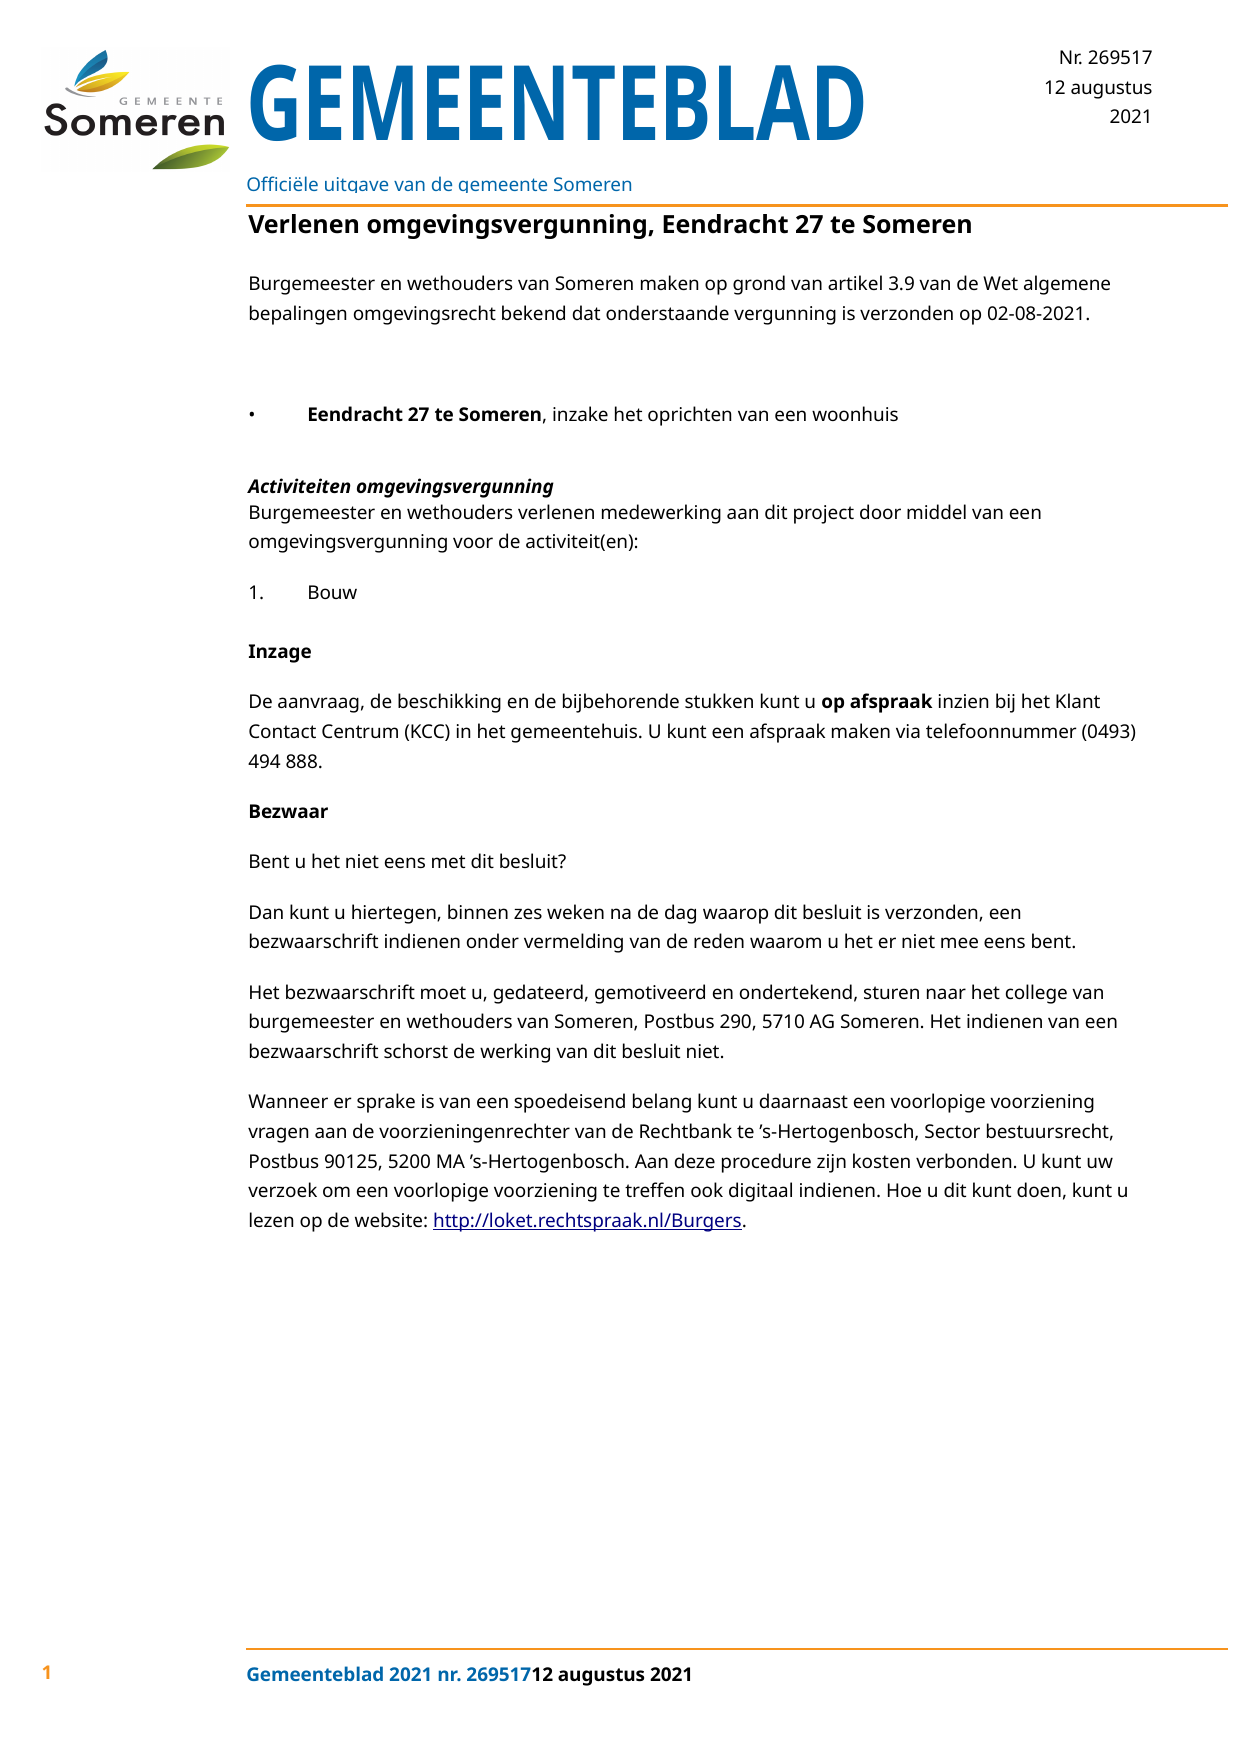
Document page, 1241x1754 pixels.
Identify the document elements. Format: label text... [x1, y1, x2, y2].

text De aanvraag, de beschikking en de bijbehorende stukken kunt u op afspraak inzien bij het Klant Contact Centrum (KCC) in het gemeentehuis. U kunt een afspraak maken via telefoonnummer (0493) 494 888. [248, 689, 1152, 774]
text Burgemeester en wethouders verlenen medewerking aan dit project door middel van een omgevingsvergunning voor de activiteit(en): [248, 499, 1152, 554]
text Dan kunt u hiertegen, binnen zes weken na de dag waarop dit besluit is verzonden, een bezwaarschrift indienen onder vermelding van de reden waarom u het er niet mee eens bent. [248, 899, 1152, 954]
text Verlenen omgevingsvergunning, Eendracht 27 te Someren [248, 207, 1152, 241]
picture [41, 47, 231, 172]
text Bezwaar [248, 798, 1152, 824]
text Burgemeester en wethouders van Someren maken op grond van artikel 3.9 van de Wet algemene bepalingen omgevingsrecht bekend dat onderstaande vergunning is verzonden op 02-08-2021. [248, 270, 1152, 326]
text Wanneer er sprake is van een spoedeisend belang kunt u daarnaast een voorlopige voorziening vragen aan de voorzieningenrechter van de Rechtbank te ’s-Hertogenbosch, Sector bestuursrecht, Postbus 90125, 5200 MA ’s-Hertogenbosch. Aan deze procedure zijn kosten verbonden. U kunt uw verzoek om een voorlopige voorziening te treffen ook digitaal indienen. Hoe u dit kunt doen, kunt u lezen op de website: http://loket.rechtspraak.nl/Burgers. [248, 1089, 1152, 1233]
list Eendracht 27 te Someren, inzake het oprichten van een woonhuis [248, 401, 1152, 426]
list Bouw [248, 579, 1152, 605]
text Bent u het niet eens met dit besluit? [248, 849, 1152, 874]
text Inzage [248, 638, 1152, 664]
text Het bezwaarschrift moet u, gedateerd, gemotiveerd en ondertekend, sturen naar het college van burgemeester en wethouders van Someren, Postbus 290, 5710 AG Someren. Het indienen van een bezwaarschrift schorst de werking van dit besluit niet. [248, 979, 1152, 1064]
text Activiteiten omgevingsvergunning [248, 473, 1152, 499]
